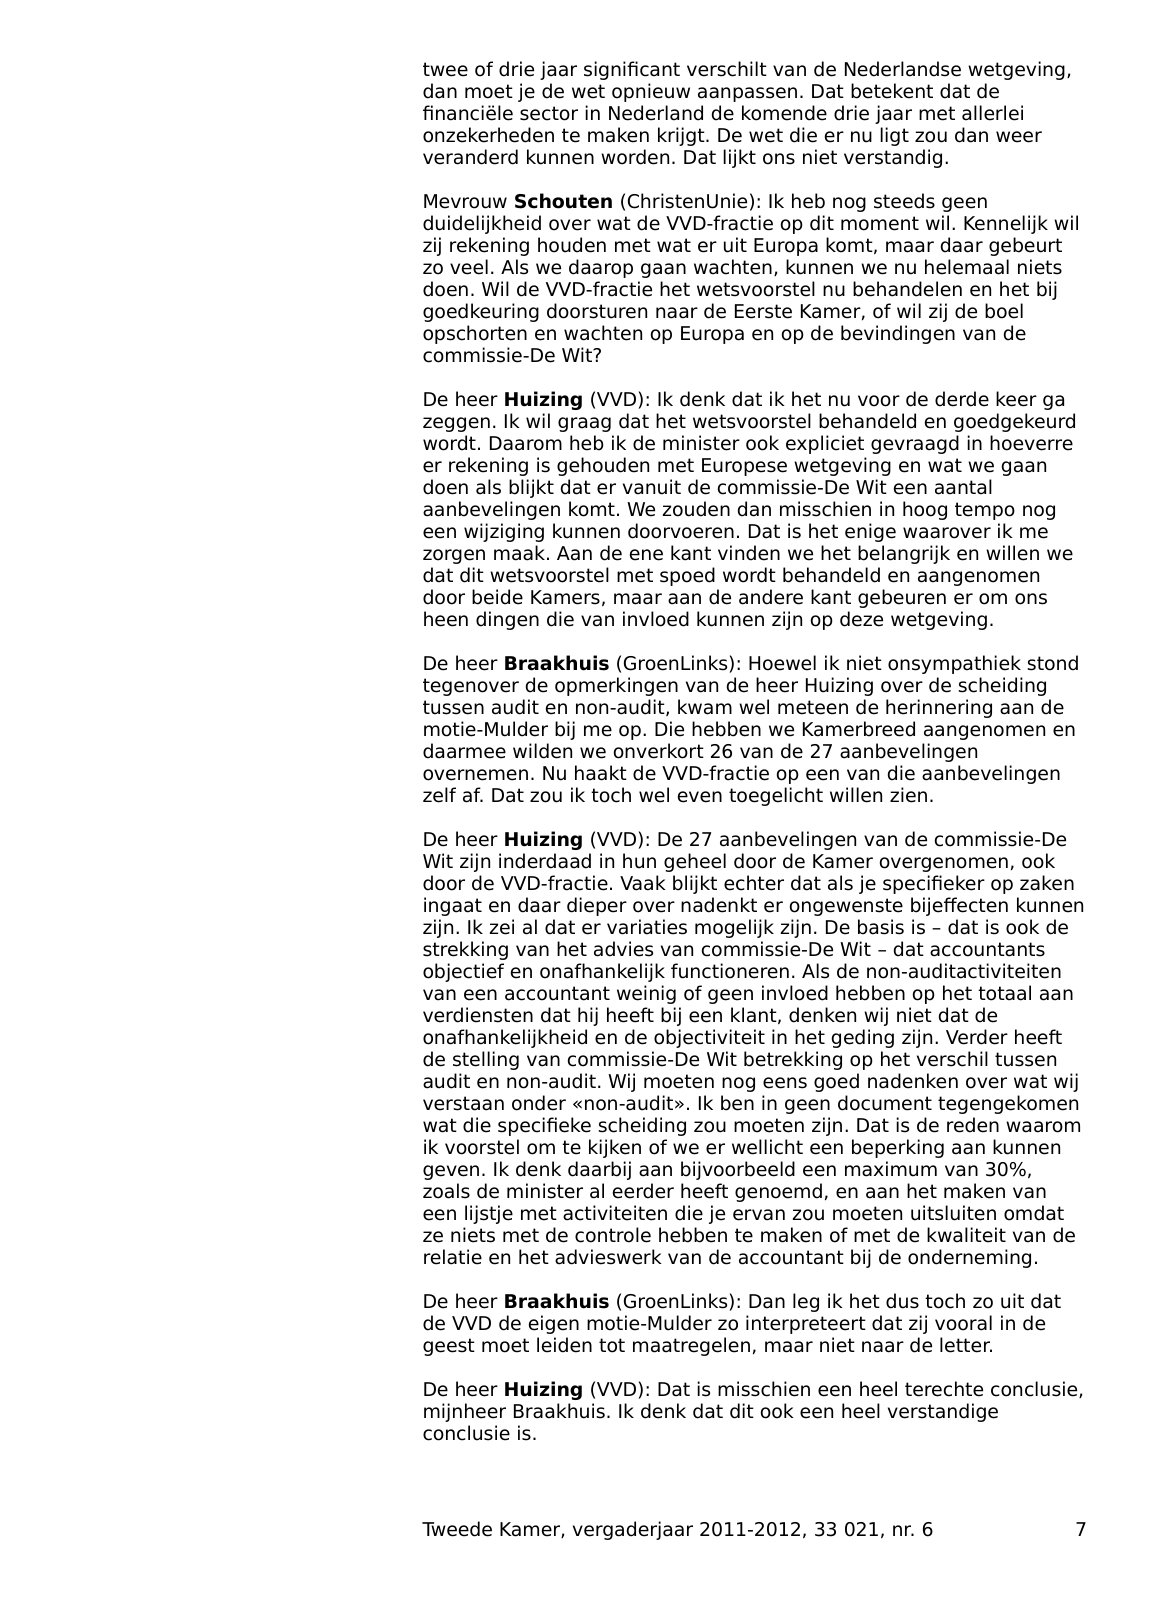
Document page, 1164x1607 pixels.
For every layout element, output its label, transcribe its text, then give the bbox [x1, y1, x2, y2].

text De heer Braakhuis (GroenLinks): Dan leg ik het dus toch zo uit dat de VVD de eigen motie-Mulder zo interpreteert dat zij vooral in de geest moet leiden tot maatregelen, maar niet naar de letter. [422, 1291, 1087, 1357]
text De heer Huizing (VVD): De 27 aanbevelingen van de commissie-De Wit zijn inderdaad in hun geheel door de Kamer overgenomen, ook door de VVD-fractie. Vaak blijkt echter dat als je specifieker op zaken ingaat en daar dieper over nadenkt er ongewenste bijeffecten kunnen zijn. Ik zei al dat er variaties mogelijk zijn. De basis is – dat is ook de strekking van het advies van commissie-De Wit – dat accountants objectief en onafhankelijk functioneren. Als de non-auditactiviteiten van een accountant weinig of geen invloed hebben op het totaal aan verdiensten dat hij heeft bij een klant, denken wij niet dat de onafhankelijkheid en de objectiviteit in het geding zijn. Verder heeft de stelling van commissie-De Wit betrekking op het verschil tussen audit en non-audit. Wij moeten nog eens goed nadenken over wat wij verstaan onder «non-audit». Ik ben in geen document tegengekomen wat die specifieke scheiding zou moeten zijn. Dat is de reden waarom ik voorstel om te kijken of we er wellicht een beperking aan kunnen geven. Ik denk daarbij aan bijvoorbeeld een maximum van 30%, zoals de minister al eerder heeft genoemd, en aan het maken van een lijstje met activiteiten die je ervan zou moeten uitsluiten omdat ze niets met de controle hebben te maken of met de kwaliteit van de relatie en het advieswerk van de accountant bij de onderneming. [422, 829, 1087, 1269]
text De heer Huizing (VVD): Dat is misschien een heel terechte conclusie, mijnheer Braakhuis. Ik denk dat dit ook een heel verstandige conclusie is. [422, 1379, 1087, 1445]
text De heer Braakhuis (GroenLinks): Hoewel ik niet onsympathiek stond tegenover de opmerkingen van de heer Huizing over de scheiding tussen audit en non-audit, kwam wel meteen de herinnering aan de motie-Mulder bij me op. Die hebben we Kamerbreed aangenomen en daarmee wilden we onverkort 26 van de 27 aanbevelingen overnemen. Nu haakt de VVD-fractie op een van die aanbevelingen zelf af. Dat zou ik toch wel even toegelicht willen zien. [422, 653, 1087, 807]
text Mevrouw Schouten (ChristenUnie): Ik heb nog steeds geen duidelijkheid over wat de VVD-fractie op dit moment wil. Kennelijk wil zij rekening houden met wat er uit Europa komt, maar daar gebeurt zo veel. Als we daarop gaan wachten, kunnen we nu helemaal niets doen. Wil de VVD-fractie het wetsvoorstel nu behandelen en het bij goedkeuring doorsturen naar de Eerste Kamer, of wil zij de boel opschorten en wachten op Europa en op de bevindingen van de commissie-De Wit? [422, 191, 1087, 367]
text twee of drie jaar significant verschilt van de Nederlandse wetgeving, dan moet je de wet opnieuw aanpassen. Dat betekent dat de financiële sector in Nederland de komende drie jaar met allerlei onzekerheden te maken krijgt. De wet die er nu ligt zou dan weer veranderd kunnen worden. Dat lijkt ons niet verstandig. [422, 59, 1087, 169]
text De heer Huizing (VVD): Ik denk dat ik het nu voor de derde keer ga zeggen. Ik wil graag dat het wetsvoorstel behandeld en goedgekeurd wordt. Daarom heb ik de minister ook expliciet gevraagd in hoeverre er rekening is gehouden met Europese wetgeving en wat we gaan doen als blijkt dat er vanuit de commissie-De Wit een aantal aanbevelingen komt. We zouden dan misschien in hoog tempo nog een wijziging kunnen doorvoeren. Dat is het enige waarover ik me zorgen maak. Aan de ene kant vinden we het belangrijk en willen we dat dit wetsvoorstel met spoed wordt behandeld en aangenomen door beide Kamers, maar aan de andere kant gebeuren er om ons heen dingen die van invloed kunnen zijn op deze wetgeving. [422, 389, 1087, 631]
